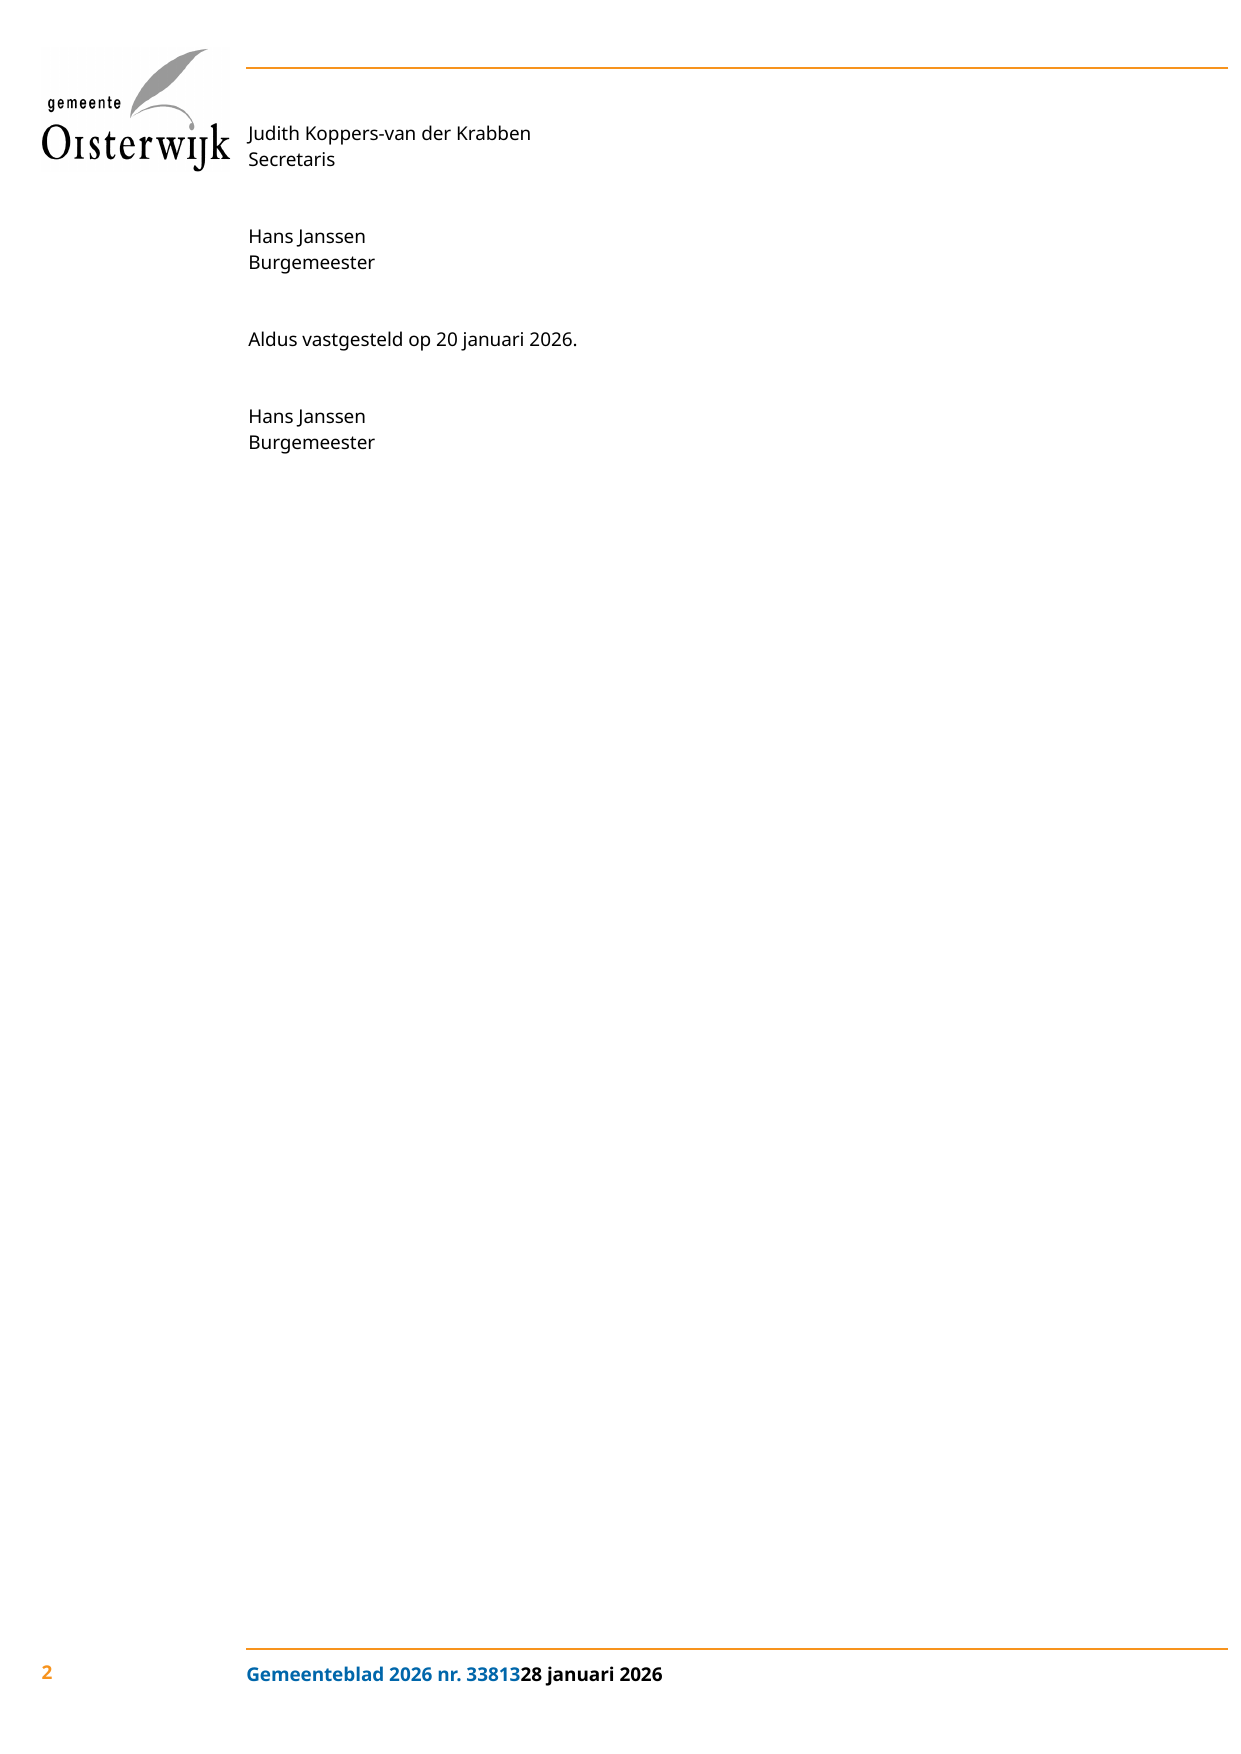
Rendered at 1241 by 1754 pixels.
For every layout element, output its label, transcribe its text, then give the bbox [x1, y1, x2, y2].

text Secretaris [248, 146, 1152, 172]
text Burgemeester [248, 429, 1152, 455]
text Aldus vastgesteld op 20 januari 2026. [248, 326, 1152, 352]
text Hans Janssen [248, 223, 1152, 249]
text Burgemeester [248, 249, 1152, 275]
picture [41, 47, 231, 172]
text Hans Janssen [248, 403, 1152, 429]
text Judith Koppers-van der Krabben [248, 121, 1152, 146]
